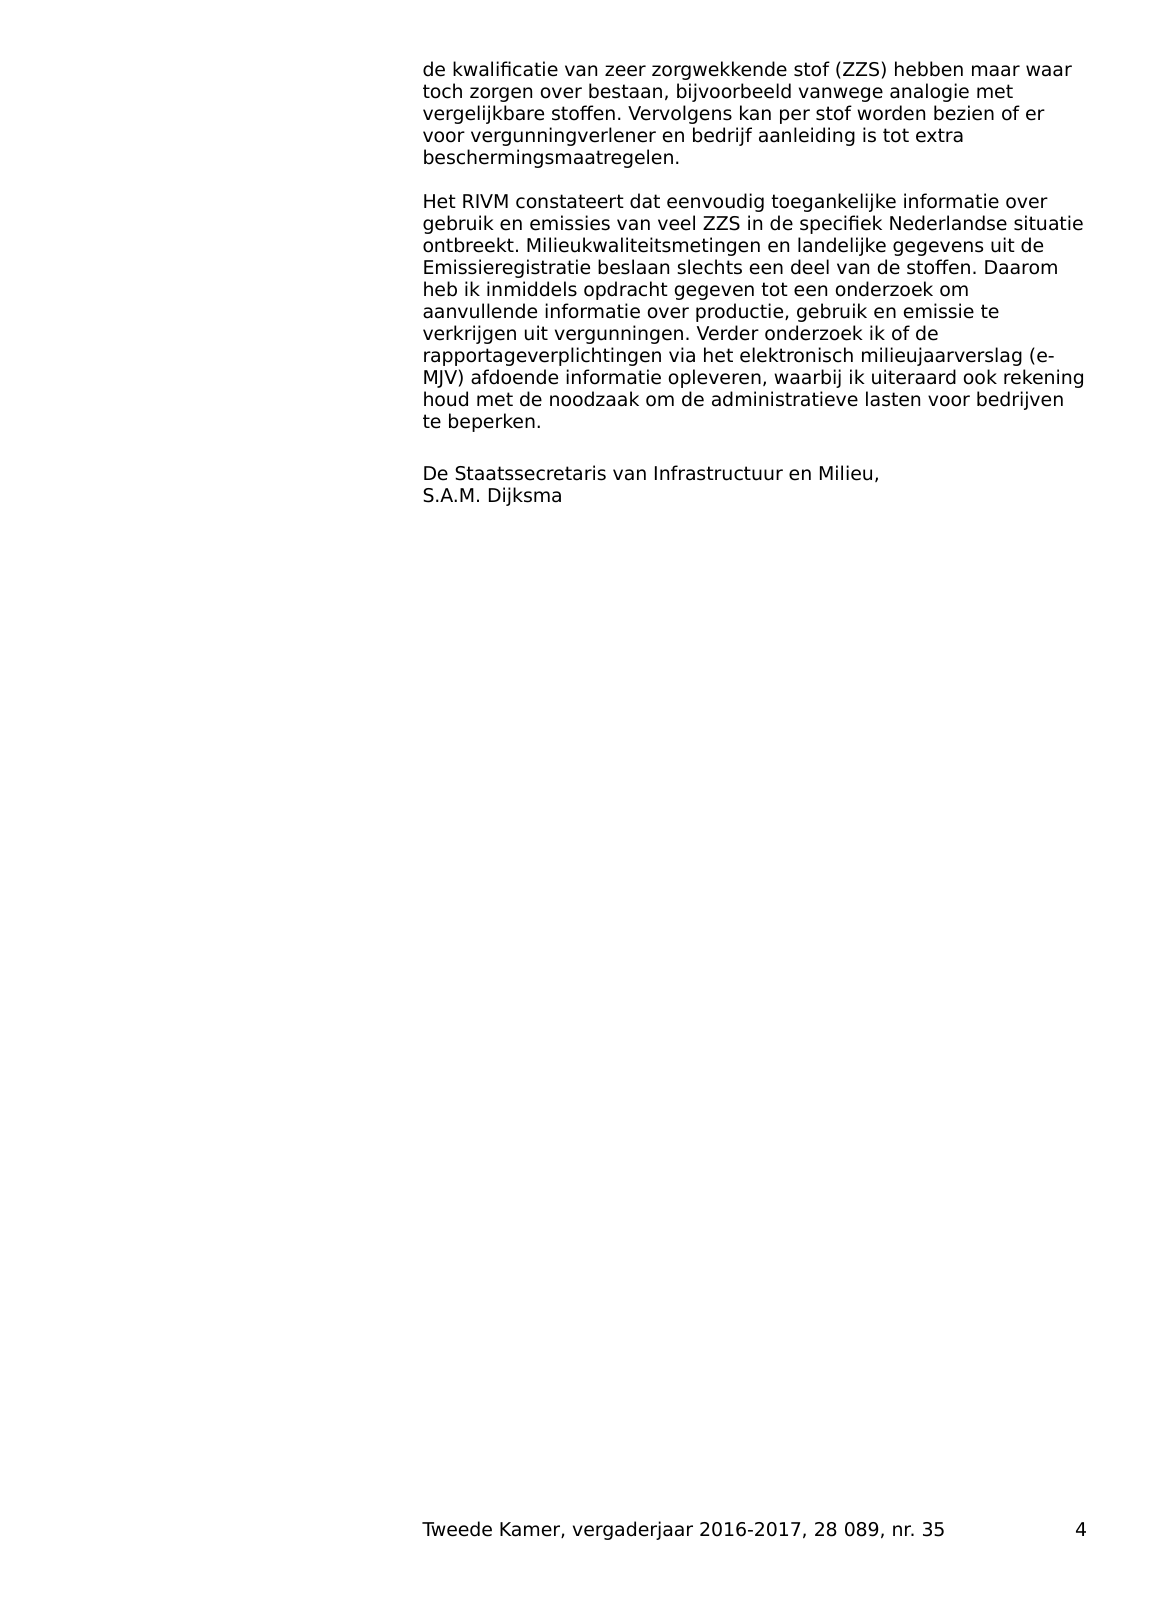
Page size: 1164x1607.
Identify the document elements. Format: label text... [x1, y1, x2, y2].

text De Staatssecretaris van Infrastructuur en Milieu, S.A.M. Dijksma [422, 463, 1087, 507]
text de kwalificatie van zeer zorgwekkende stof (ZZS) hebben maar waar toch zorgen over bestaan, bijvoorbeeld vanwege analogie met vergelijkbare stoffen. Vervolgens kan per stof worden bezien of er voor vergunningverlener en bedrijf aanleiding is tot extra beschermingsmaatregelen. [422, 59, 1087, 169]
text Het RIVM constateert dat eenvoudig toegankelijke informatie over gebruik en emissies van veel ZZS in de specifiek Nederlandse situatie ontbreekt. Milieukwaliteitsmetingen en landelijke gegevens uit de Emissieregistratie beslaan slechts een deel van de stoffen. Daarom heb ik inmiddels opdracht gegeven tot een onderzoek om aanvullende informatie over productie, gebruik en emissie te verkrijgen uit vergunningen. Verder onderzoek ik of de rapportageverplichtingen via het elektronisch milieujaarverslag (e-MJV) afdoende informatie opleveren, waarbij ik uiteraard ook rekening houd met de noodzaak om de administratieve lasten voor bedrijven te beperken. [422, 191, 1087, 433]
